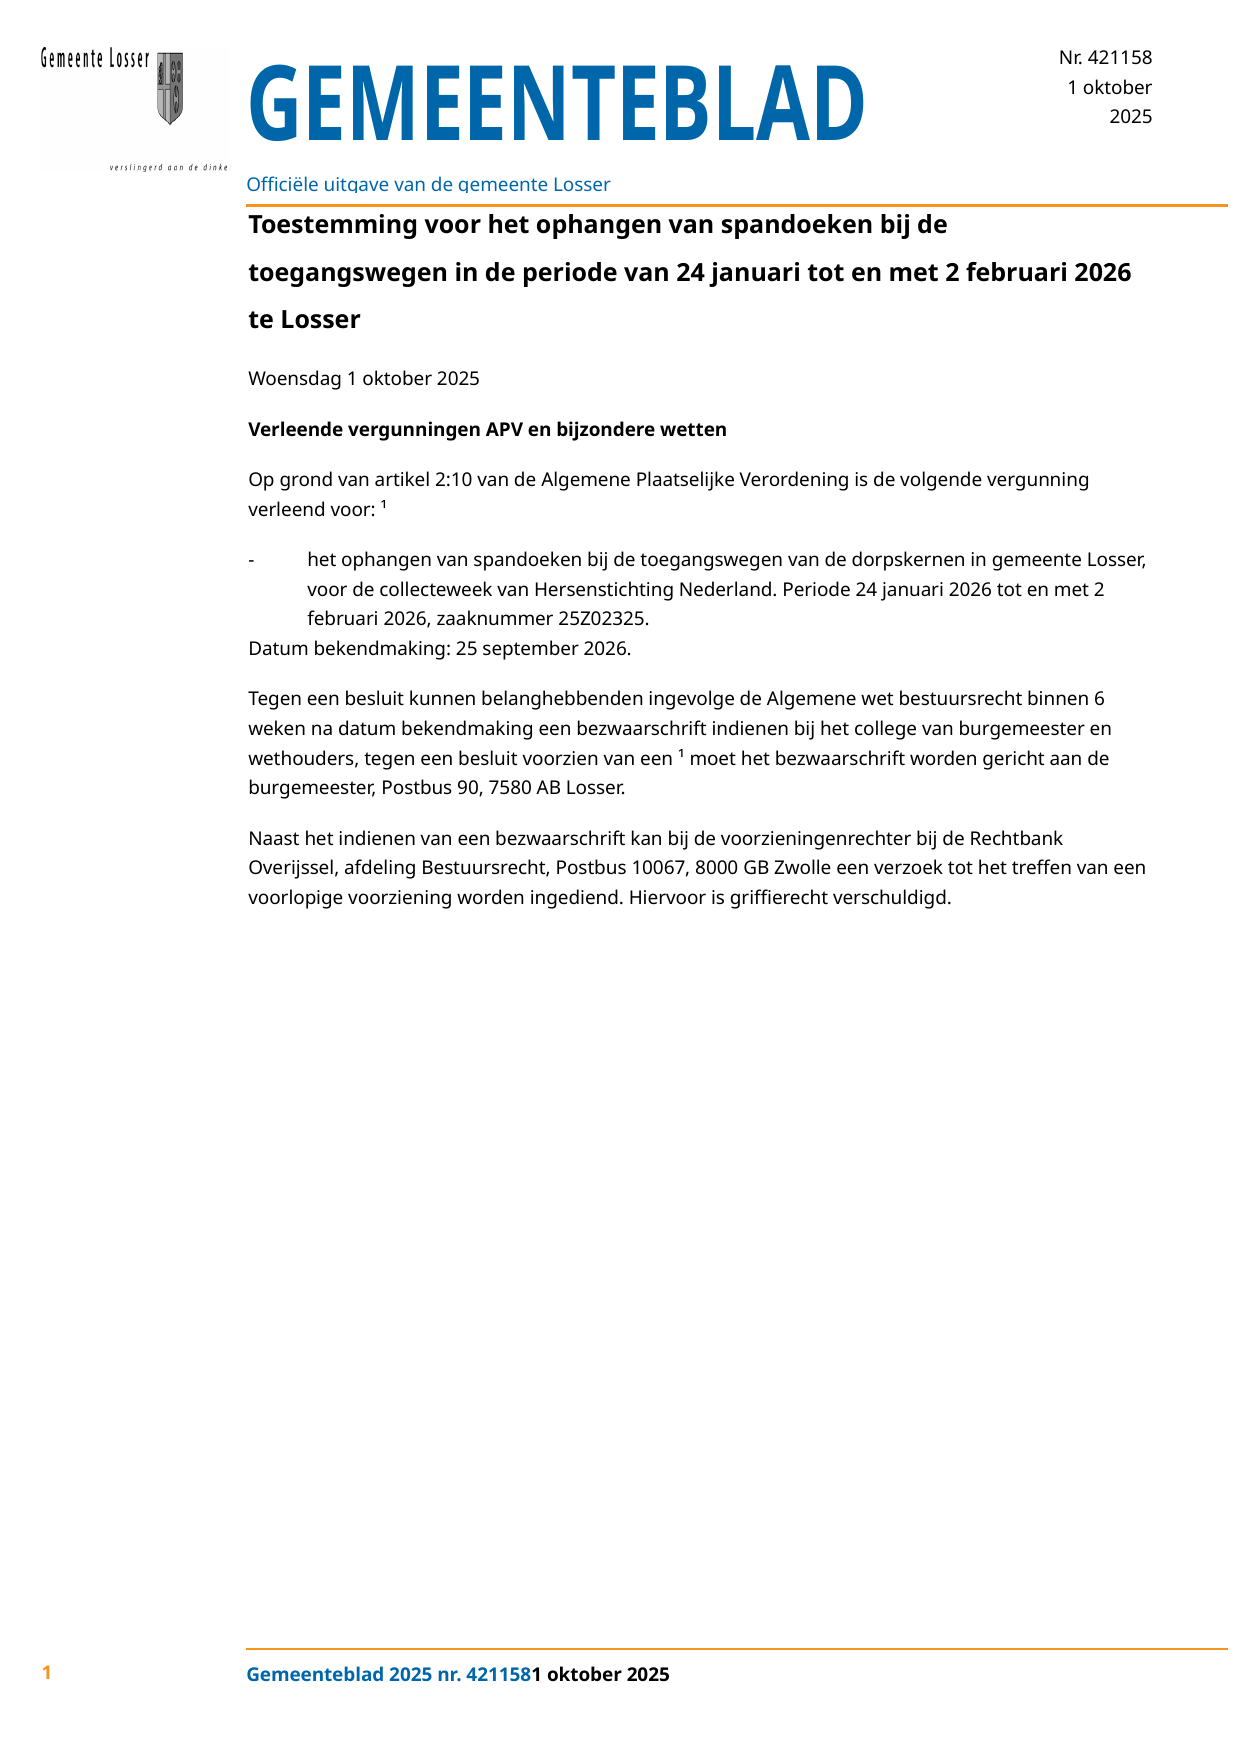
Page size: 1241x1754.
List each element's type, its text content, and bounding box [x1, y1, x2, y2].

text Naast het indienen van een bezwaarschrift kan bij de voorzieningenrechter bij de Rechtbank Overijssel, afdeling Bestuursrecht, Postbus 10067, 8000 GB Zwolle een verzoek tot het treffen van een voorlopige voorziening worden ingediend. Hiervoor is griffierecht verschuldigd. [248, 825, 1152, 909]
picture [41, 47, 231, 172]
text Op grond van artikel 2:10 van de Algemene Plaatselijke Verordening is de volgende vergunning verleend voor: ¹ [248, 466, 1152, 522]
text Datum bekendmaking: 25 september 2026. [248, 635, 1152, 661]
text Verleende vergunningen APV en bijzondere wetten [248, 416, 1152, 442]
list het ophangen van spandoeken bij de toegangswegen van de dorpskernen in gemeente Losser, voor de collecteweek van Hersenstichting Nederland. Periode 24 januari 2026 tot en met 2 februari 2026, zaaknummer 25Z02325. [248, 546, 1152, 631]
text Toestemming voor het ophangen van spandoeken bij de toegangswegen in de periode van 24 januari tot en met 2 februari 2026 te Losser [248, 207, 1152, 336]
text Woensdag 1 oktober 2025 [248, 366, 1152, 391]
text Tegen een besluit kunnen belanghebbenden ingevolge de Algemene wet bestuursrecht binnen 6 weken na datum bekendmaking een bezwaarschrift indienen bij het college van burgemeester en wethouders, tegen een besluit voorzien van een ¹ moet het bezwaarschrift worden gericht aan de burgemeester, Postbus 90, 7580 AB Losser. [248, 686, 1152, 800]
